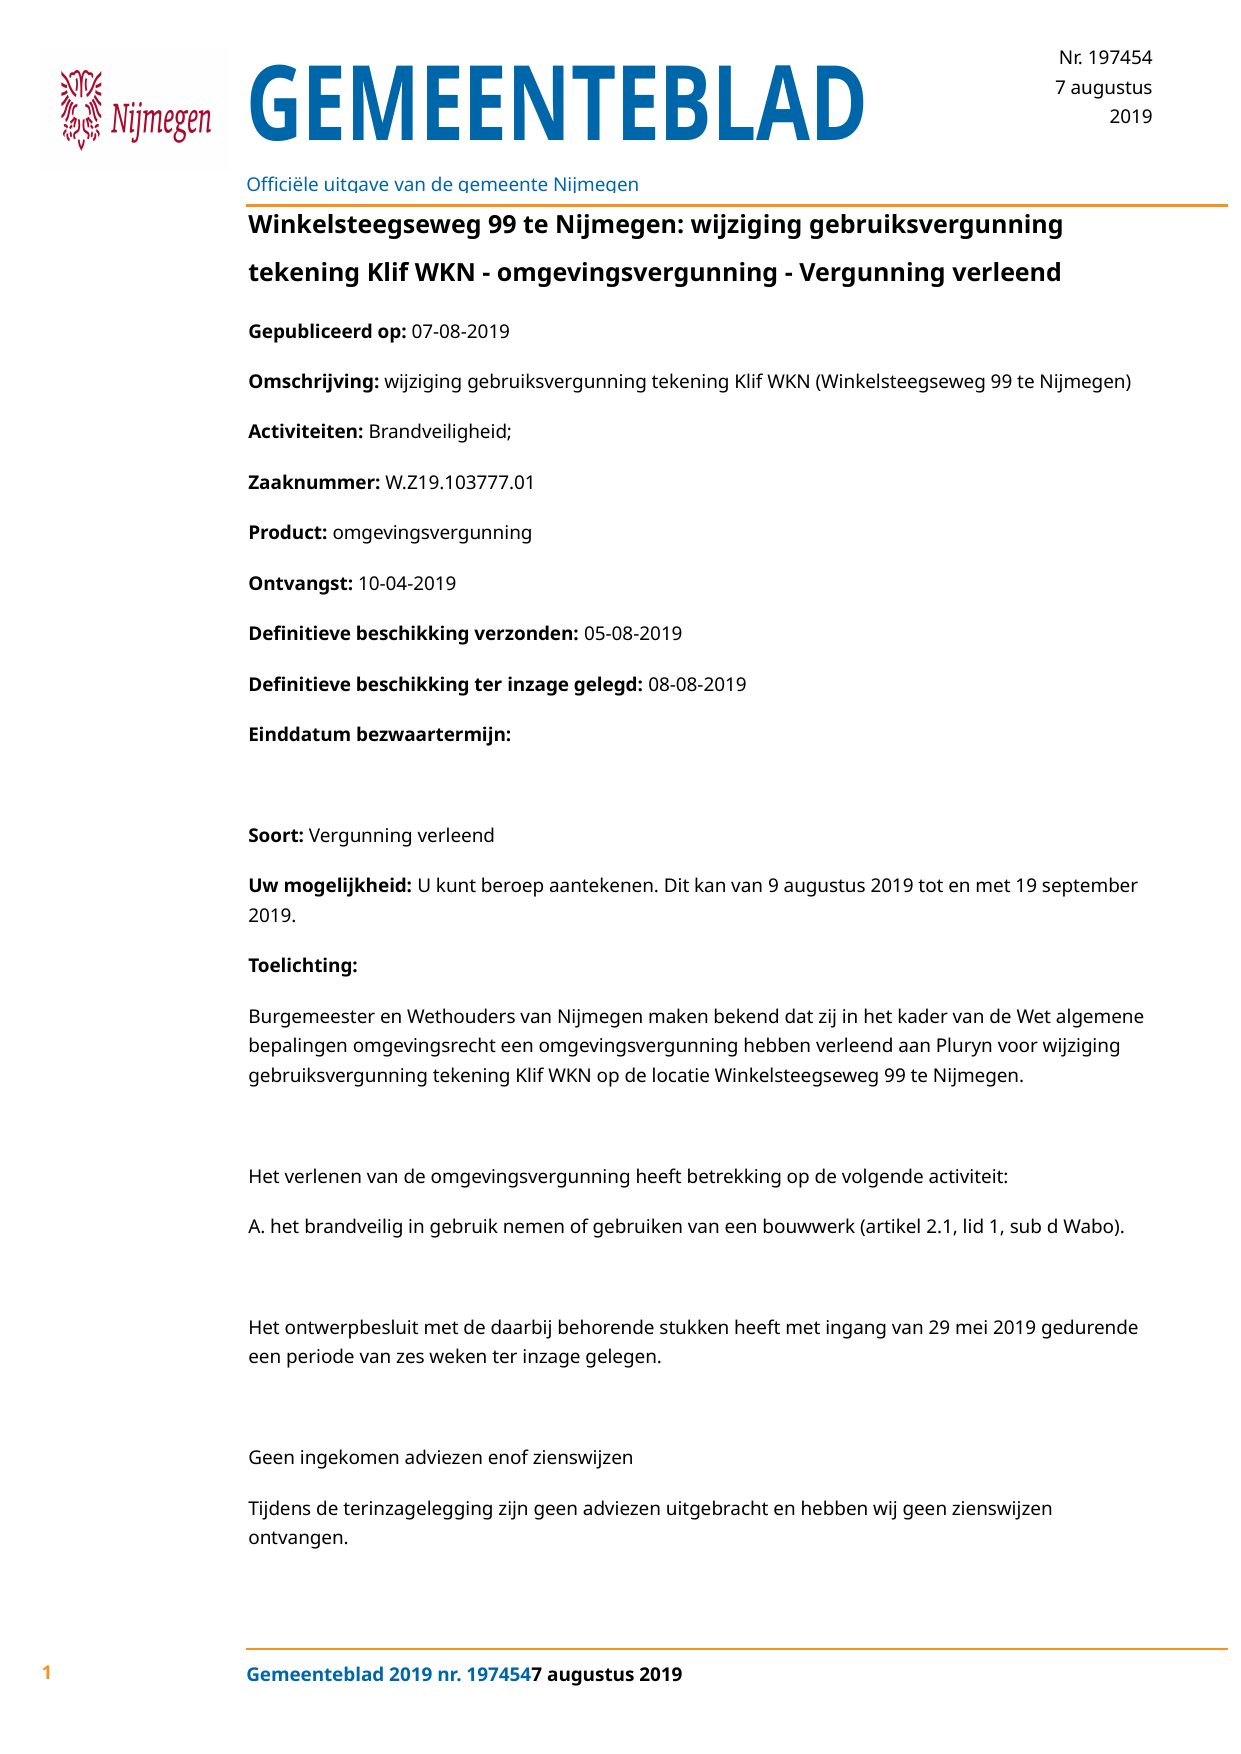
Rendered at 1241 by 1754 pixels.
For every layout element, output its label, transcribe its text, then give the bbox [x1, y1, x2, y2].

text Omschrijving: wijziging gebruiksvergunning tekening Klif WKN (Winkelsteegseweg 99 te Nijmegen) [248, 368, 1152, 394]
text Product: omgevingsvergunning [248, 519, 1152, 545]
text Winkelsteegseweg 99 te Nijmegen: wijziging gebruiksvergunning tekening Klif WKN - omgevingsvergunning - Vergunning verleend [248, 207, 1152, 288]
text Toelichting: [248, 952, 1152, 978]
text Uw mogelijkheid: U kunt beroep aantekenen. Dit kan van 9 augustus 2019 tot en met 19 september 2019. [248, 872, 1152, 928]
text Tijdens de terinzagelegging zijn geen adviezen uitgebracht en hebben wij geen zienswijzen ontvangen. [248, 1495, 1152, 1550]
text Activiteiten: Brandveiligheid; [248, 419, 1152, 444]
picture [41, 47, 231, 172]
text Ontvangst: 10-04-2019 [248, 570, 1152, 596]
text Definitieve beschikking verzonden: 05-08-2019 [248, 620, 1152, 646]
text Einddatum bezwaartermijn: [248, 721, 1152, 747]
text Burgemeester en Wethouders van Nijmegen maken bekend dat zij in het kader van de Wet algemene bepalingen omgevingsrecht een omgevingsvergunning hebben verleend aan Pluryn voor wijziging gebruiksvergunning tekening Klif WKN op de locatie Winkelsteegseweg 99 te Nijmegen. [248, 1003, 1152, 1088]
text Het ontwerpbesluit met de daarbij behorende stukken heeft met ingang van 29 mei 2019 gedurende een periode van zes weken ter inzage gelegen. [248, 1314, 1152, 1369]
text Zaaknummer: W.Z19.103777.01 [248, 469, 1152, 495]
text Gepubliceerd op: 07-08-2019 [248, 318, 1152, 344]
text Geen ingekomen adviezen enof zienswijzen [248, 1444, 1152, 1470]
text Definitieve beschikking ter inzage gelegd: 08-08-2019 [248, 671, 1152, 697]
text Soort: Vergunning verleend [248, 822, 1152, 848]
text Het verlenen van de omgevingsvergunning heeft betrekking op de volgende activiteit: [248, 1163, 1152, 1189]
text A. het brandveilig in gebruik nemen of gebruiken van een bouwwerk (artikel 2.1, lid 1, sub d Wabo). [248, 1213, 1152, 1239]
